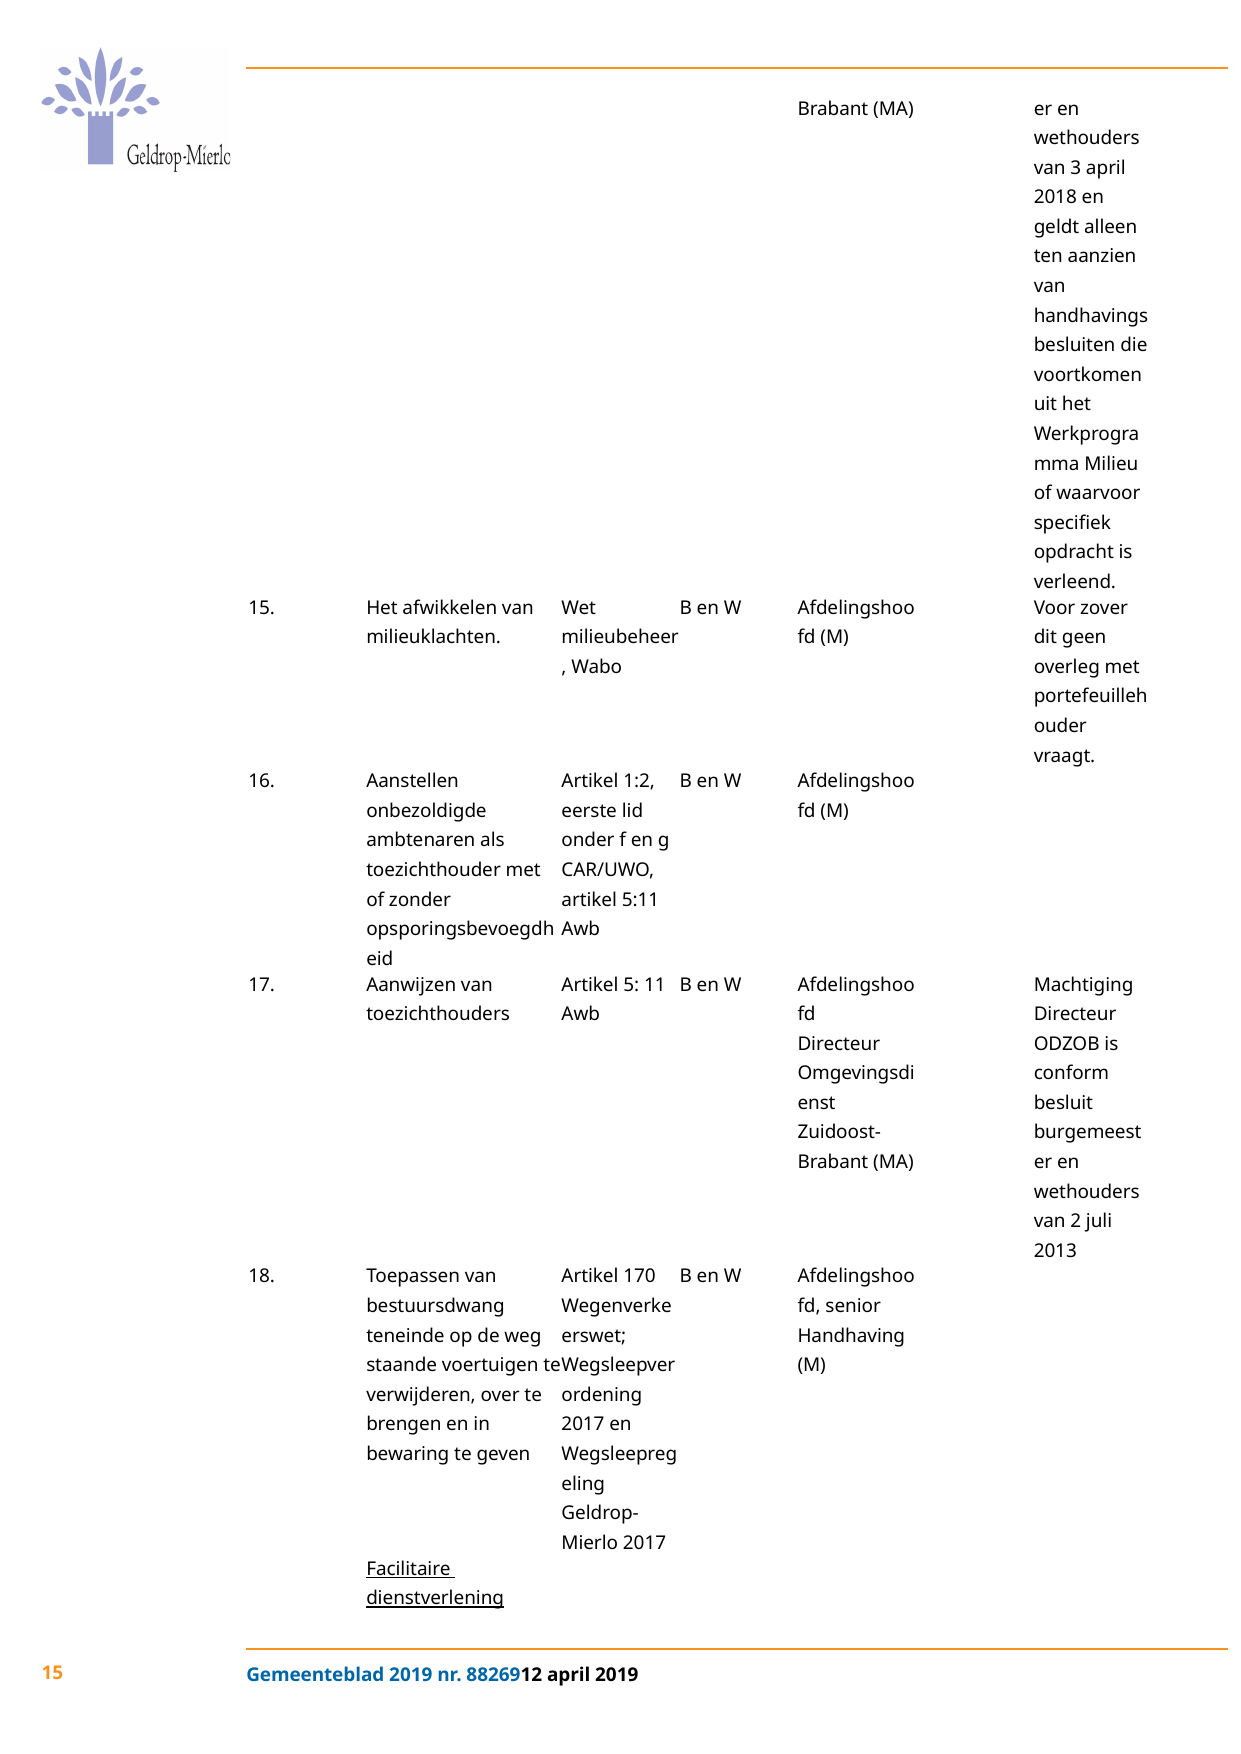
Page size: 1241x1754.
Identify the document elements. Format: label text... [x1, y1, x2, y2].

table_cell [561, 95, 679, 594]
table_cell [915, 1555, 1033, 1610]
table_cell B en W [679, 594, 797, 767]
table_cell Artikel 1:2, eerste lid onder f en g CAR/UWO, artikel 5:11 Awb [561, 768, 679, 971]
table_cell [797, 1555, 915, 1610]
table_cell Brabant (MA) [797, 95, 915, 594]
table_cell [679, 1555, 797, 1610]
picture [41, 47, 231, 172]
table_cell 17. [248, 971, 366, 1263]
table_cell Afdelingshoofd (M) [797, 768, 915, 971]
table_cell [1034, 1263, 1152, 1555]
table_cell [915, 971, 1033, 1263]
table_cell Aanstellen onbezoldigde ambtenaren als toezichthouder met of zonder opsporingsbevoegdheid [366, 768, 561, 971]
table_cell Afdelingshoofd (M) [797, 594, 915, 767]
table_cell [915, 594, 1033, 767]
table_cell Facilitaire dienstverlening [366, 1555, 561, 1610]
table_cell B en W [679, 1263, 797, 1555]
table_cell Afdelingshoofd, senior Handhaving (M) [797, 1263, 915, 1555]
table_cell [1034, 1555, 1152, 1610]
table_cell [915, 768, 1033, 971]
table_cell [248, 95, 366, 594]
table_cell Wet milieubeheer, Wabo [561, 594, 679, 767]
table_cell 15. [248, 594, 366, 767]
table_cell [561, 1555, 679, 1610]
table_cell [248, 1555, 366, 1610]
table_cell [366, 95, 561, 594]
table_cell B en W [679, 768, 797, 971]
table_cell Artikel 5: 11 Awb [561, 971, 679, 1263]
table_cell [915, 95, 1033, 594]
table_cell Afdelingshoofd Directeur Omgevingsdienst Zuidoost-Brabant (MA) [797, 971, 915, 1263]
table_cell Het afwikkelen van milieuklachten. [366, 594, 561, 767]
table_cell 16. [248, 768, 366, 971]
table_cell Aanwijzen van toezichthouders [366, 971, 561, 1263]
table_cell [1034, 768, 1152, 971]
table_cell er en wethouders van 3 april 2018 en geldt alleen ten aanzien van handhavingsbesluiten die voortkomen uit het Werkprogramma Milieu of waarvoor specifiek opdracht is verleend. [1034, 95, 1152, 594]
table_cell Voor zover dit geen overleg met portefeuillehouder vraagt. [1034, 594, 1152, 767]
table_cell [679, 95, 797, 594]
table_cell 18. [248, 1263, 366, 1555]
table_cell [915, 1263, 1033, 1555]
table_cell Machtiging Directeur ODZOB is conform besluit burgemeester en wethouders van 2 juli 2013 [1034, 971, 1152, 1263]
table_cell B en W [679, 971, 797, 1263]
table_cell Artikel 170 Wegenverkeerswet; Wegsleepverordening 2017 en Wegsleepregeling Geldrop-Mierlo 2017 [561, 1263, 679, 1555]
table_cell Toepassen van bestuursdwang teneinde op de weg staande voertuigen te verwijderen, over te brengen en in bewaring te geven [366, 1263, 561, 1555]
